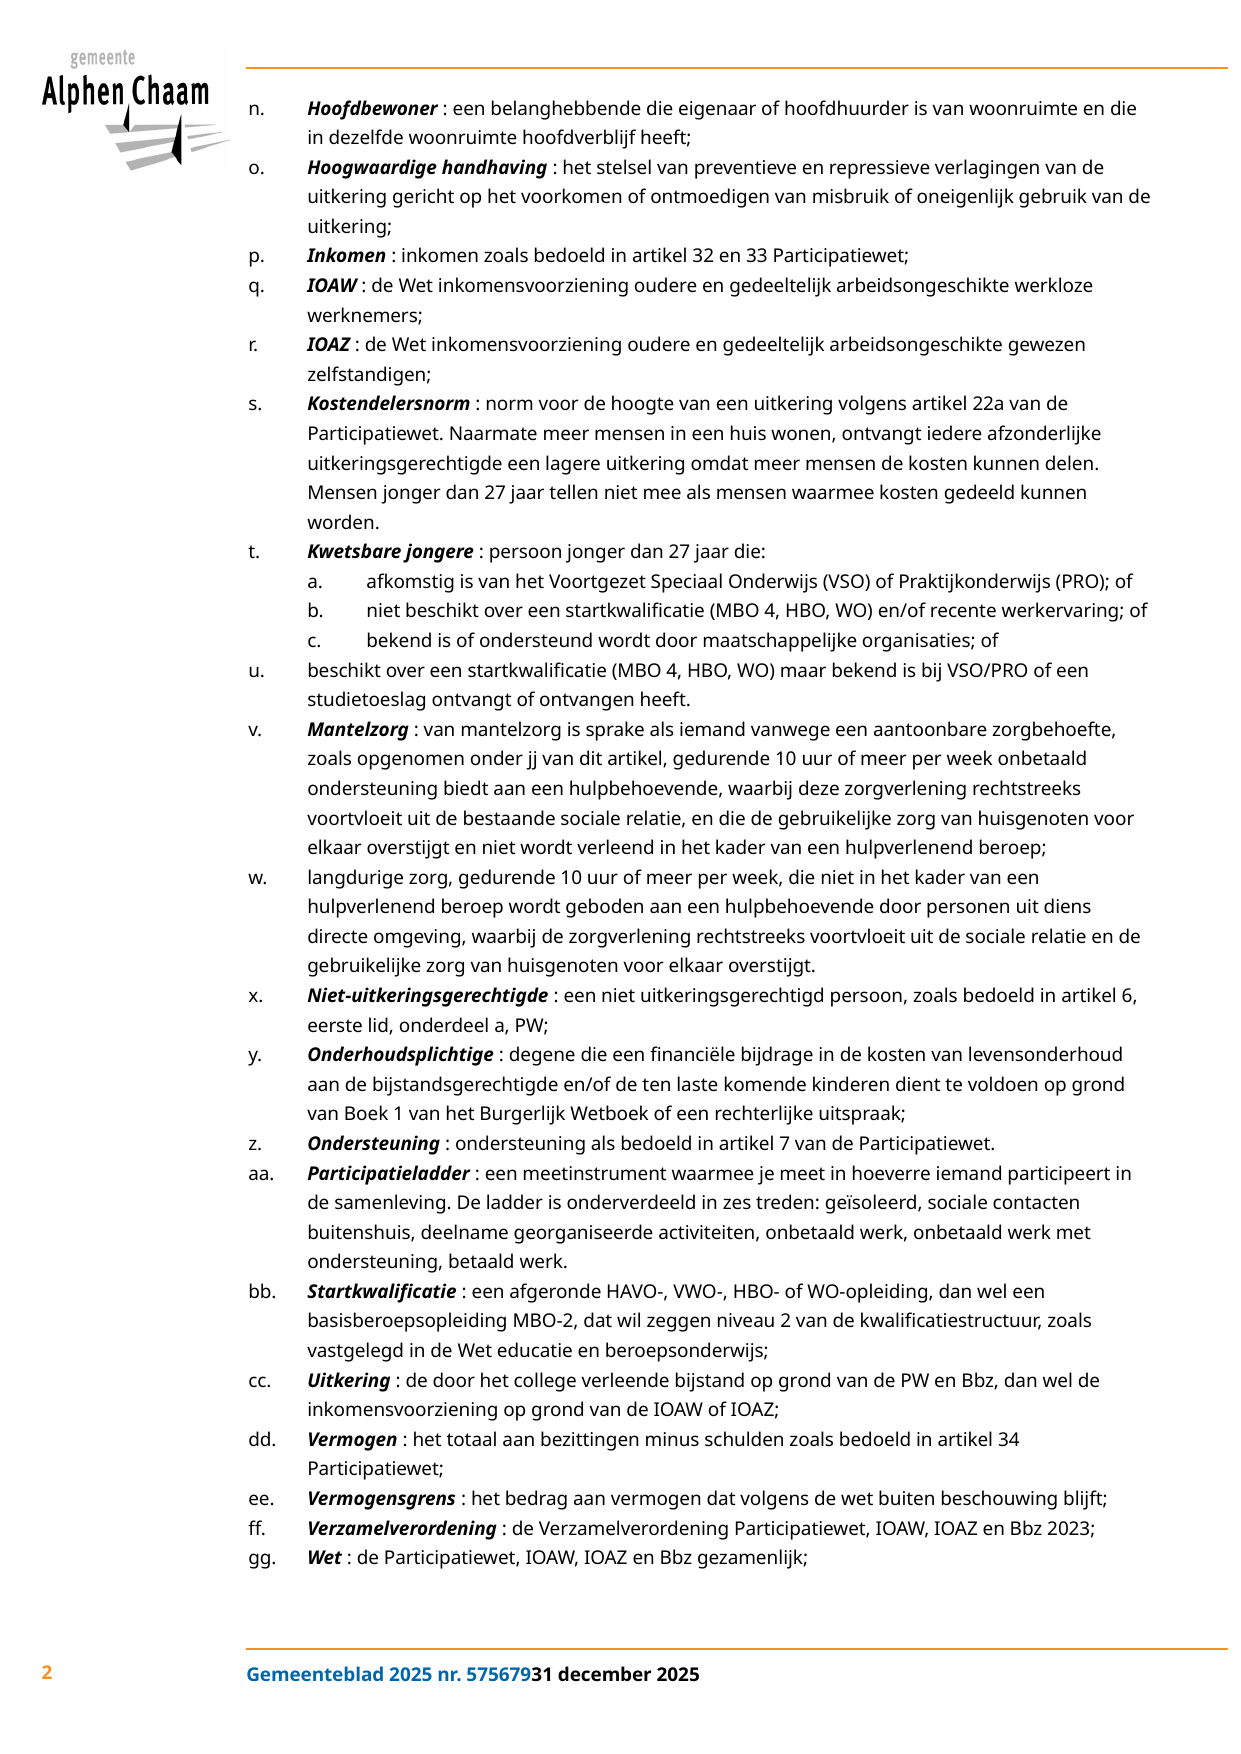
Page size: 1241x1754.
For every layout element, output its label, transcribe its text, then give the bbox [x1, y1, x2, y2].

list Vermogensgrens : het bedrag aan vermogen dat volgens de wet buiten beschouwing blijft; [248, 1485, 1152, 1511]
list Hoofdbewoner : een belanghebbende die eigenaar of hoofdhuurder is van woonruimte en die in dezelfde woonruimte hoofdverblijf heeft; [248, 95, 1152, 150]
list afkomstig is van het Voortgezet Speciaal Onderwijs (VSO) of Praktijkonderwijs (PRO); of [307, 568, 1152, 594]
list Kostendelersnorm : norm voor de hoogte van een uitkering volgens artikel 22a van de Participatiewet. Naarmate meer mensen in een huis wonen, ontvangt iedere afzonderlijke uitkeringsgerechtigde een lagere uitkering omdat meer mensen de kosten kunnen delen. Mensen jonger dan 27 jaar tellen niet mee als mensen waarmee kosten gedeeld kunnen worden. [248, 391, 1152, 535]
list Vermogen : het totaal aan bezittingen minus schulden zoals bedoeld in artikel 34 Participatiewet; [248, 1426, 1152, 1481]
list Uitkering : de door het college verleende bijstand op grond van de PW en Bbz, dan wel de inkomensvoorziening op grond van de IOAW of IOAZ; [248, 1367, 1152, 1422]
list langdurige zorg, gedurende 10 uur of meer per week, die niet in het kader van een hulpverlenend beroep wordt geboden aan een hulpbehoevende door personen uit diens directe omgeving, waarbij de zorgverlening rechtstreeks voortvloeit uit de sociale relatie en de gebruikelijke zorg van huisgenoten voor elkaar overstijgt. [248, 864, 1152, 978]
list Verzamelverordening : de Verzamelverordening Participatiewet, IOAW, IOAZ en Bbz 2023; [248, 1515, 1152, 1541]
list IOAW : de Wet inkomensvoorziening oudere en gedeeltelijk arbeidsongeschikte werkloze werknemers; [248, 272, 1152, 328]
list beschikt over een startkwalificatie (MBO 4, HBO, WO) maar bekend is bij VSO/PRO of een studietoeslag ontvangt of ontvangen heeft. [248, 657, 1152, 712]
list Onderhoudsplichtige : degene die een financiële bijdrage in de kosten van levensonderhoud aan de bijstandsgerechtigde en/of de ten laste komende kinderen dient te voldoen op grond van Boek 1 van het Burgerlijk Wetboek of een rechterlijke uitspraak; [248, 1041, 1152, 1126]
list Startkwalificatie : een afgeronde HAVO-, VWO-, HBO- of WO-opleiding, dan wel een basisberoepsopleiding MBO-2, dat wil zeggen niveau 2 van de kwalificatiestructuur, zoals vastgelegd in de Wet educatie en beroepsonderwijs; [248, 1278, 1152, 1363]
list Inkomen : inkomen zoals bedoeld in artikel 32 en 33 Participatiewet; [248, 243, 1152, 268]
list Participatieladder : een meetinstrument waarmee je meet in hoeverre iemand participeert in de samenleving. De ladder is onderverdeeld in zes treden: geïsoleerd, sociale contacten buitenshuis, deelname georganiseerde activiteiten, onbetaald werk, onbetaald werk met ondersteuning, betaald werk. [248, 1160, 1152, 1274]
list Mantelzorg : van mantelzorg is sprake als iemand vanwege een aantoonbare zorgbehoefte, zoals opgenomen onder jj van dit artikel, gedurende 10 uur of meer per week onbetaald ondersteuning biedt aan een hulpbehoevende, waarbij deze zorgverlening rechtstreeks voortvloeit uit de bestaande sociale relatie, en die de gebruikelijke zorg van huisgenoten voor elkaar overstijgt en niet wordt verleend in het kader van een hulpverlenend beroep; [248, 716, 1152, 860]
list Kwetsbare jongere : persoon jonger dan 27 jaar die: [248, 538, 1152, 564]
list Niet-uitkeringsgerechtigde : een niet uitkeringsgerechtigd persoon, zoals bedoeld in artikel 6, eerste lid, onderdeel a, PW; [248, 982, 1152, 1038]
list Hoogwaardige handhaving : het stelsel van preventieve en repressieve verlagingen van de uitkering gericht op het voorkomen of ontmoedigen van misbruik of oneigenlijk gebruik van de uitkering; [248, 154, 1152, 239]
list bekend is of ondersteund wordt door maatschappelijke organisaties; of [307, 627, 1152, 653]
picture [41, 47, 231, 172]
list Wet : de Participatiewet, IOAW, IOAZ en Bbz gezamenlijk; [248, 1544, 1152, 1570]
list Ondersteuning : ondersteuning als bedoeld in artikel 7 van de Participatiewet. [248, 1130, 1152, 1156]
list niet beschikt over een startkwalificatie (MBO 4, HBO, WO) en/of recente werkervaring; of [307, 598, 1152, 623]
list IOAZ : de Wet inkomensvoorziening oudere en gedeeltelijk arbeidsongeschikte gewezen zelfstandigen; [248, 331, 1152, 387]
